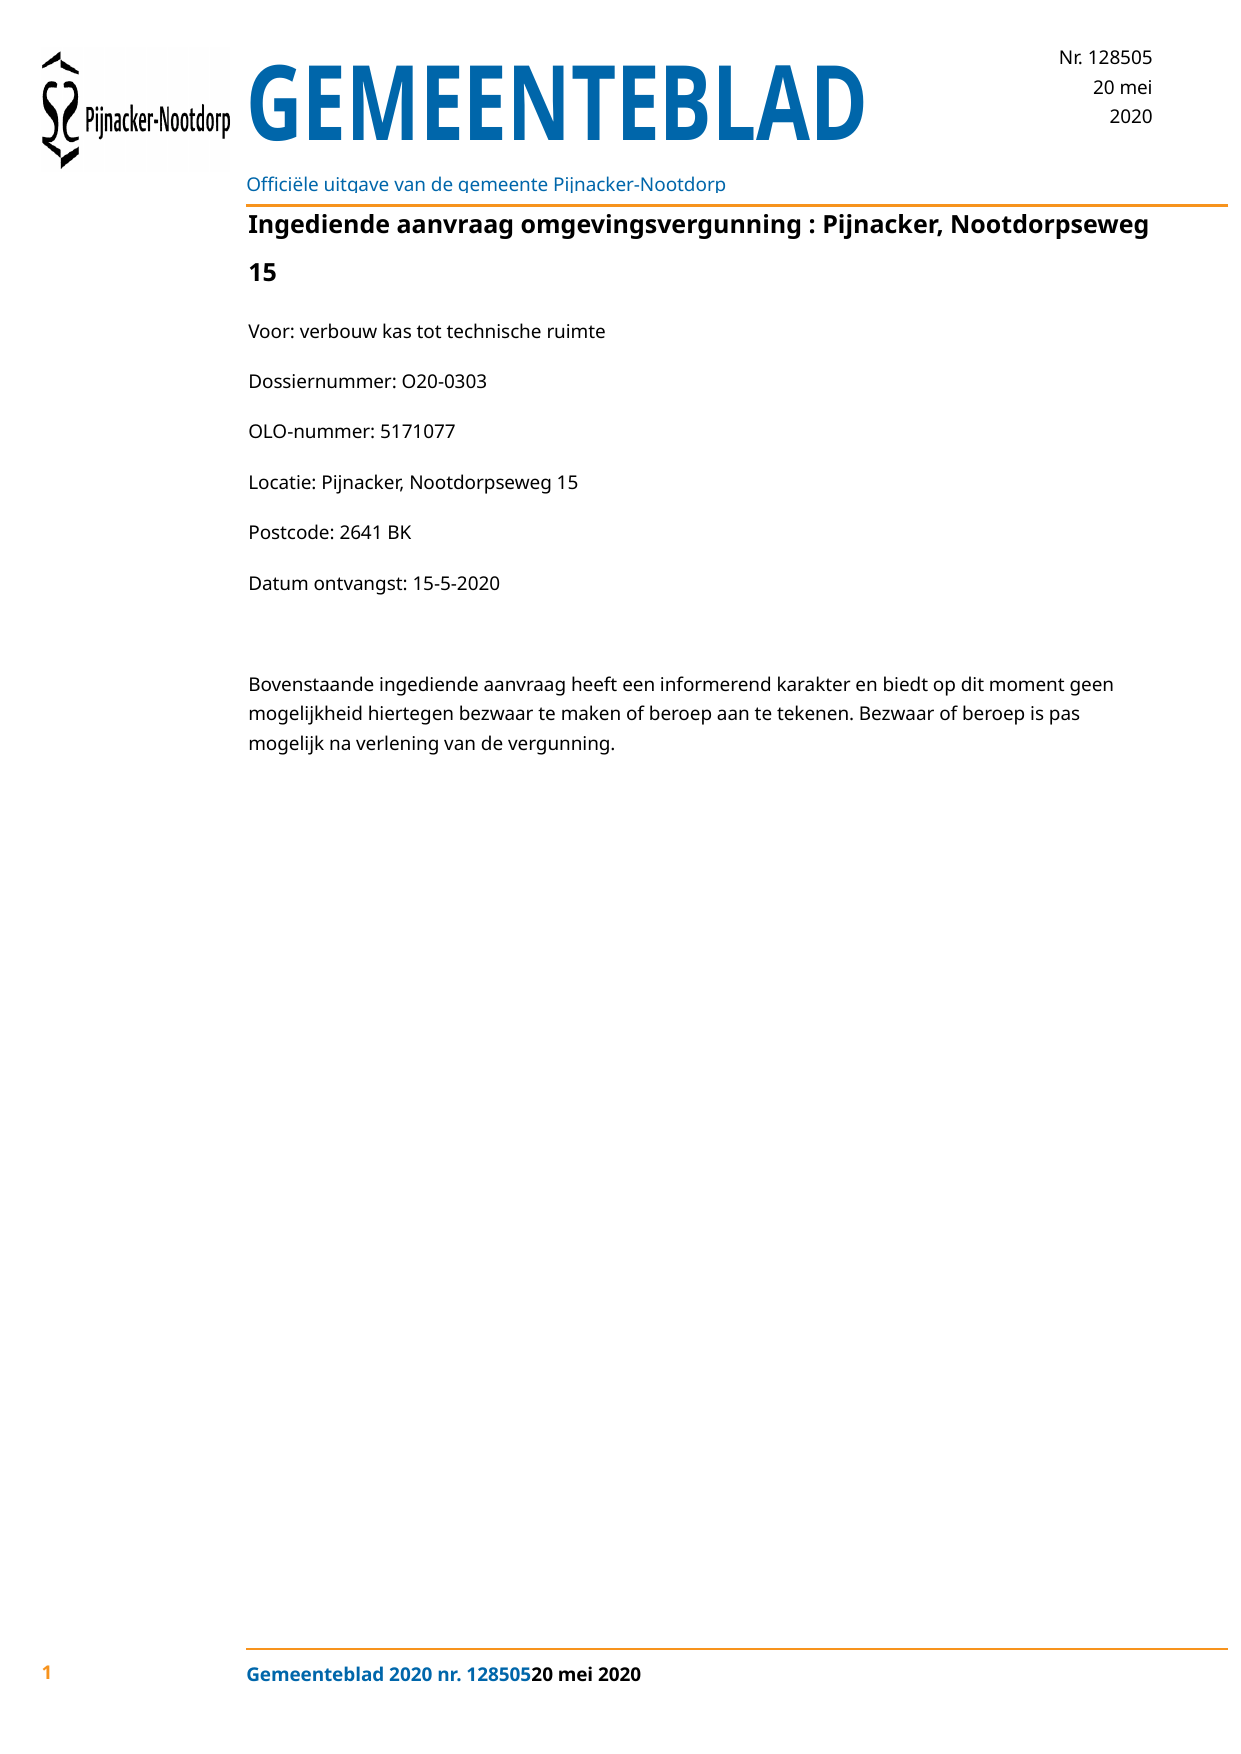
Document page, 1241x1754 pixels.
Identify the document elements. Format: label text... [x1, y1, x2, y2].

text Locatie: Pijnacker, Nootdorpseweg 15 [248, 469, 1152, 495]
text Postcode: 2641 BK [248, 519, 1152, 545]
text Bovenstaande ingediende aanvraag heeft een informerend karakter en biedt op dit moment geen mogelijkheid hiertegen bezwaar te maken of beroep aan te tekenen. Bezwaar of beroep is pas mogelijk na verlening van de vergunning. [248, 671, 1152, 756]
picture [41, 47, 231, 172]
text Ingediende aanvraag omgevingsvergunning : Pijnacker, Nootdorpseweg 15 [248, 207, 1152, 288]
text Dossiernummer: O20-0303 [248, 368, 1152, 394]
text OLO-nummer: 5171077 [248, 419, 1152, 444]
text Voor: verbouw kas tot technische ruimte [248, 318, 1152, 344]
text Datum ontvangst: 15-5-2020 [248, 570, 1152, 596]
